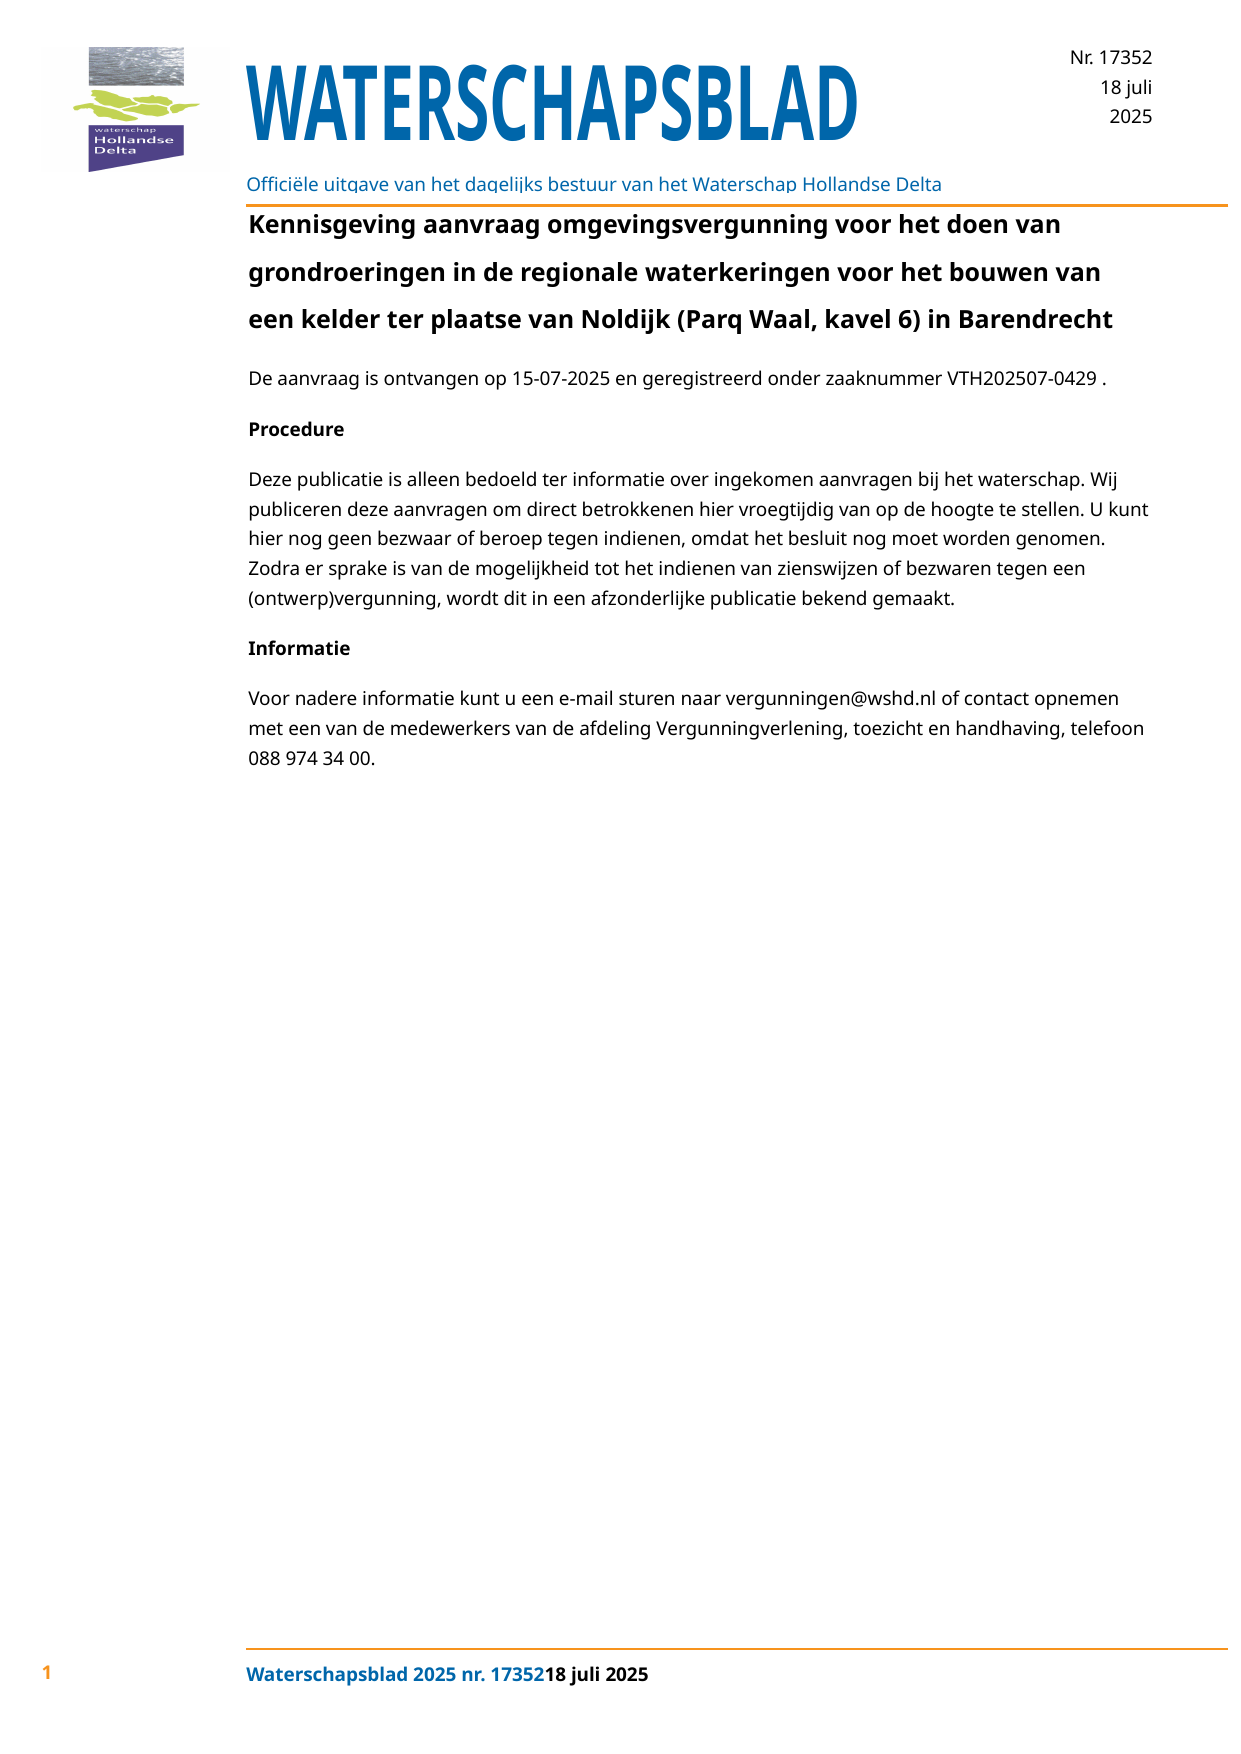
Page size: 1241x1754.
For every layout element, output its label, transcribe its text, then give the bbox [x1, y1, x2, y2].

text Kennisgeving aanvraag omgevingsvergunning voor het doen van grondroeringen in de regionale waterkeringen voor het bouwen van een kelder ter plaatse van Noldijk (Parq Waal, kavel 6) in Barendrecht [248, 207, 1152, 336]
text Informatie [248, 635, 1152, 661]
text Voor nadere informatie kunt u een e-mail sturen naar vergunningen@wshd.nl of contact opnemen met een van de medewerkers van de afdeling Vergunningverlening, toezicht en handhaving, telefoon 088 974 34 00. [248, 686, 1152, 770]
picture [41, 47, 231, 172]
text Deze publicatie is alleen bedoeld ter informatie over ingekomen aanvragen bij het waterschap. Wij publiceren deze aanvragen om direct betrokkenen hier vroegtijdig van op de hoogte te stellen. U kunt hier nog geen bezwaar of beroep tegen indienen, omdat het besluit nog moet worden genomen. Zodra er sprake is van de mogelijkheid tot het indienen van zienswijzen of bezwaren tegen een (ontwerp)vergunning, wordt dit in een afzonderlijke publicatie bekend gemaakt. [248, 466, 1152, 610]
text Procedure [248, 416, 1152, 442]
text De aanvraag is ontvangen op 15-07-2025 en geregistreerd onder zaaknummer VTH202507-0429 . [248, 366, 1152, 391]
